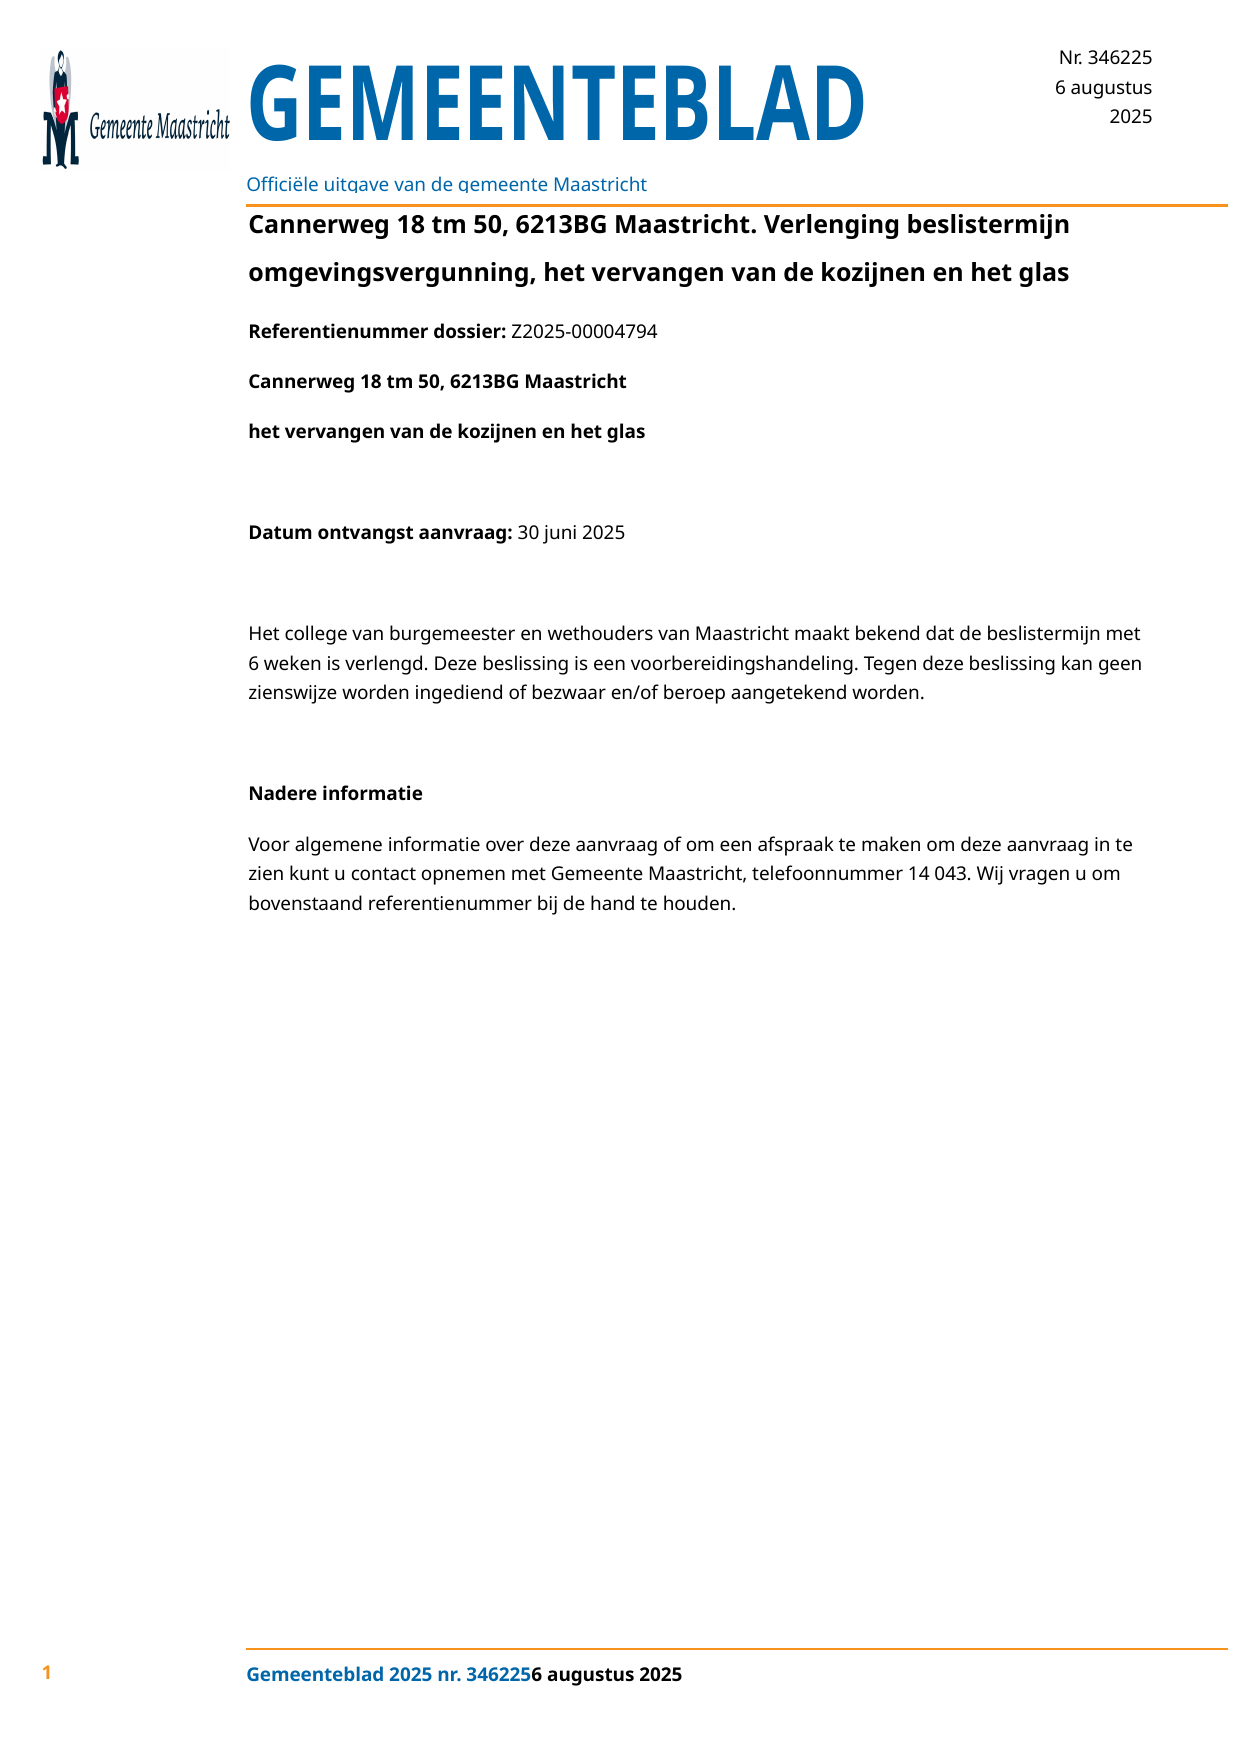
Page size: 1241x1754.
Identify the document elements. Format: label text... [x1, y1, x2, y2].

text het vervangen van de kozijnen en het glas [248, 419, 1152, 444]
picture [41, 47, 231, 172]
text Cannerweg 18 tm 50, 6213BG Maastricht. Verlenging beslistermijn omgevingsvergunning, het vervangen van de kozijnen en het glas [248, 207, 1152, 288]
text Voor algemene informatie over deze aanvraag of om een afspraak te maken om deze aanvraag in te zien kunt u contact opnemen met Gemeente Maastricht, telefoonnummer 14 043. Wij vragen u om bovenstaand referentienummer bij de hand te houden. [248, 831, 1152, 916]
text Referentienummer dossier: Z2025-00004794 [248, 318, 1152, 344]
text Datum ontvangst aanvraag: 30 juni 2025 [248, 519, 1152, 545]
text Nadere informatie [248, 780, 1152, 806]
text Het college van burgemeester en wethouders van Maastricht maakt bekend dat de beslistermijn met 6 weken is verlengd. Deze beslissing is een voorbereidingshandeling. Tegen deze beslissing kan geen zienswijze worden ingediend of bezwaar en/of beroep aangetekend worden. [248, 620, 1152, 705]
text Cannerweg 18 tm 50, 6213BG Maastricht [248, 368, 1152, 394]
